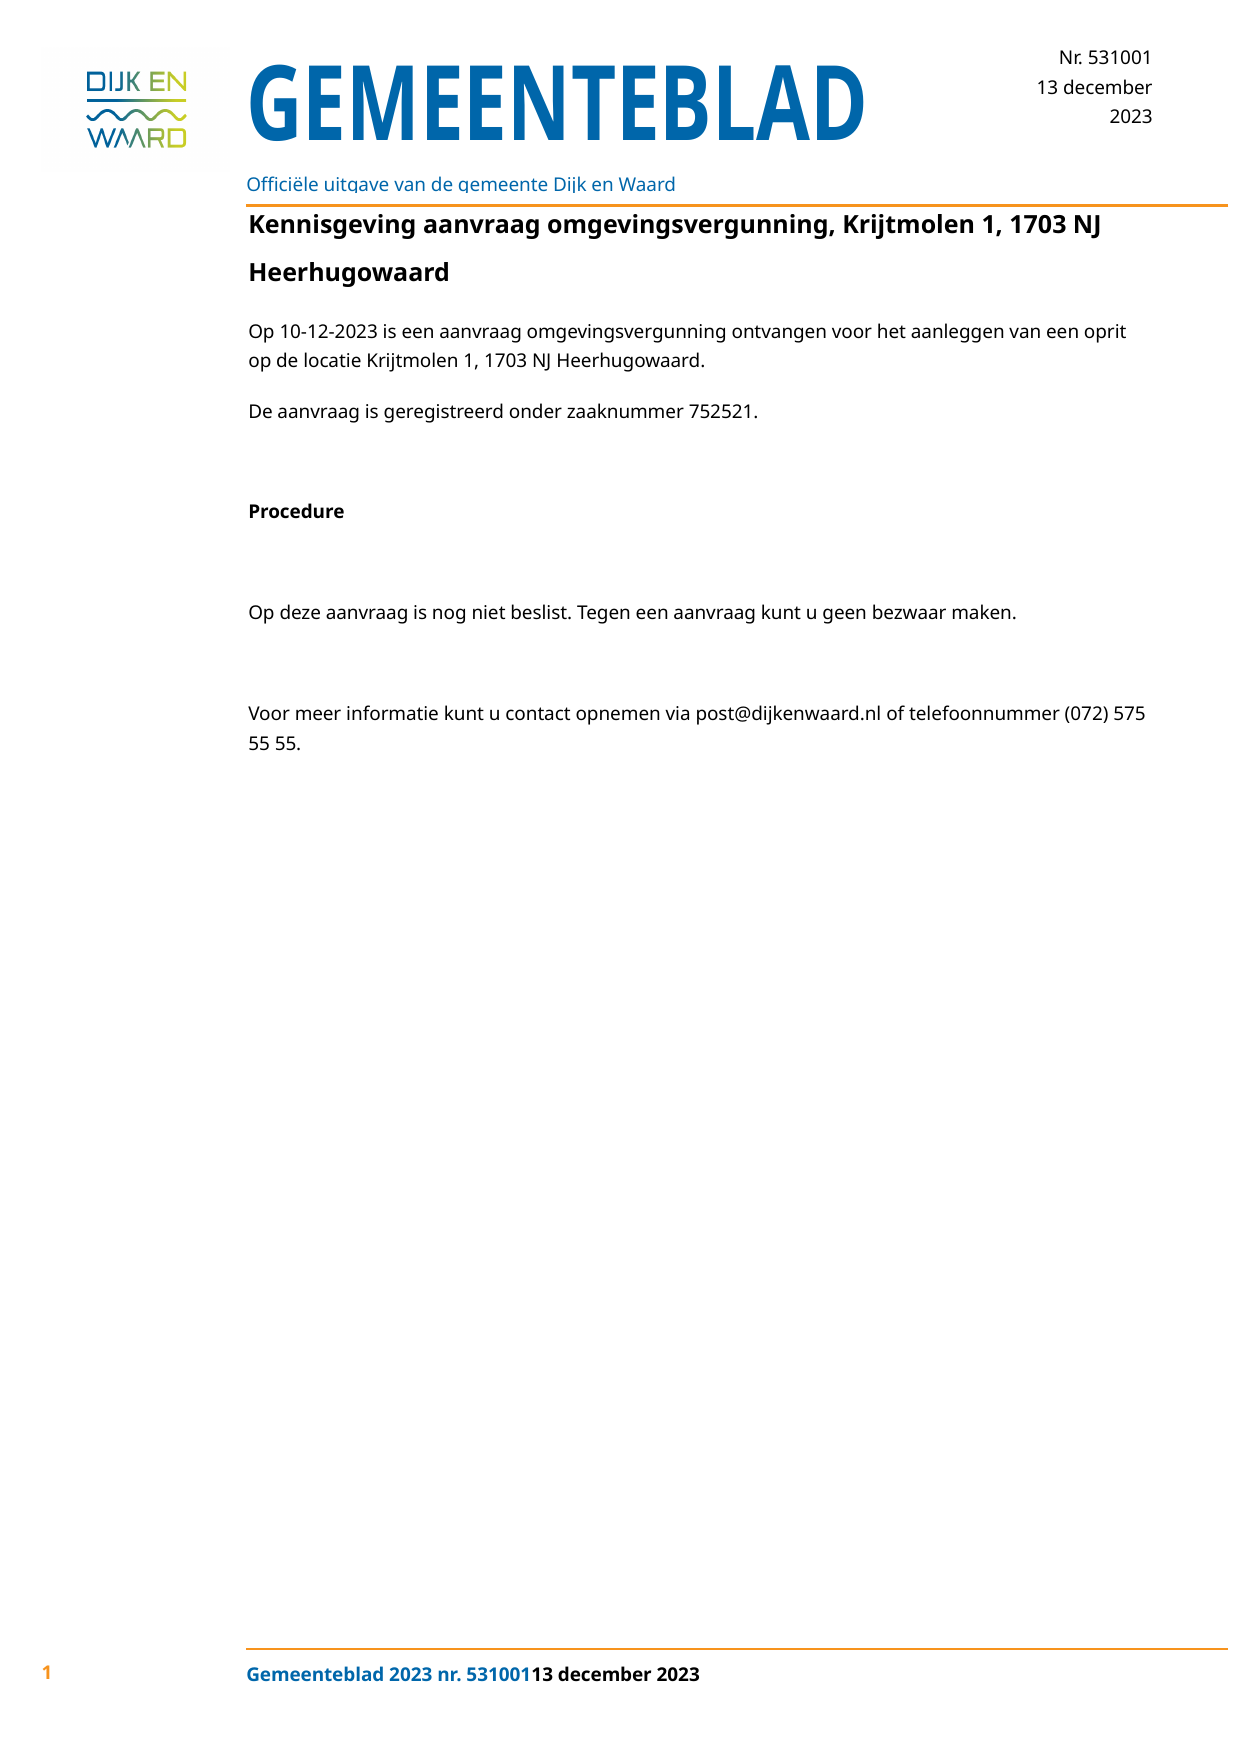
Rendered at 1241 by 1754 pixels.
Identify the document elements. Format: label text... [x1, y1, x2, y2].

picture [41, 47, 231, 172]
text De aanvraag is geregistreerd onder zaaknummer 752521. [248, 398, 1152, 424]
text Op deze aanvraag is nog niet beslist. Tegen een aanvraag kunt u geen bezwaar maken. [248, 599, 1152, 625]
text Procedure [248, 499, 1152, 524]
text Kennisgeving aanvraag omgevingsvergunning, Krijtmolen 1, 1703 NJ Heerhugowaard [248, 207, 1152, 288]
text Op 10-12-2023 is een aanvraag omgevingsvergunning ontvangen voor het aanleggen van een oprit op de locatie Krijtmolen 1, 1703 NJ Heerhugowaard. [248, 318, 1152, 373]
text Voor meer informatie kunt u contact opnemen via post@dijkenwaard.nl of telefoonnummer (072) 575 55 55. [248, 700, 1152, 756]
